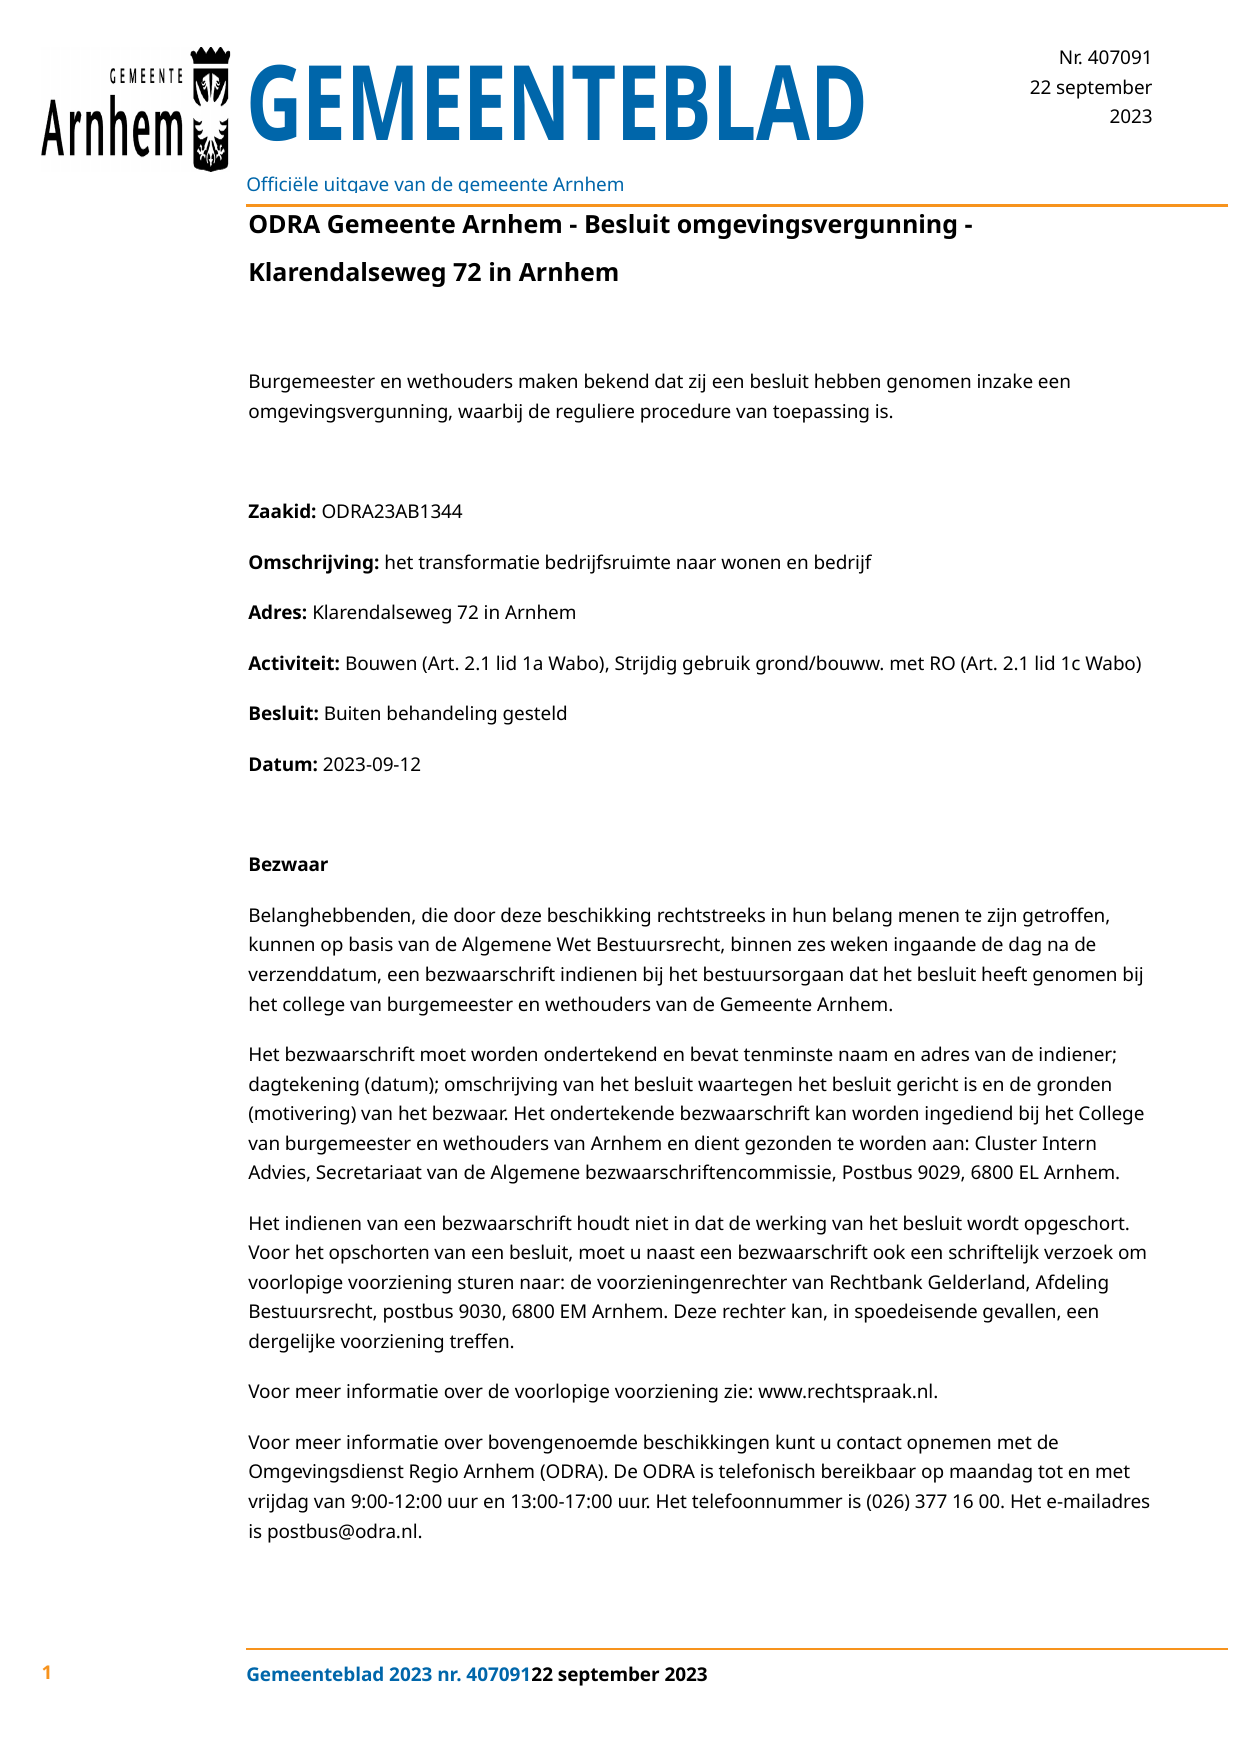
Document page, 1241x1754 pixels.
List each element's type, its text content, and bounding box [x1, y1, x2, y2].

text Voor meer informatie over de voorlopige voorziening zie: www.rechtspraak.nl. [248, 1379, 1152, 1404]
picture [41, 47, 231, 172]
text Burgemeester en wethouders maken bekend dat zij een besluit hebben genomen inzake een omgevingsvergunning, waarbij de reguliere procedure van toepassing is. [248, 368, 1152, 424]
text Zaakid: ODRA23AB1344 [248, 499, 1152, 524]
text Omschrijving: het transformatie bedrijfsruimte naar wonen en bedrijf [248, 549, 1152, 575]
text Het indienen van een bezwaarschrift houdt niet in dat de werking van het besluit wordt opgeschort. Voor het opschorten van een besluit, moet u naast een bezwaarschrift ook een schriftelijk verzoek om voorlopige voorziening sturen naar: de voorzieningenrechter van Rechtbank Gelderland, Afdeling Bestuursrecht, postbus 9030, 6800 EM Arnhem. Deze rechter kan, in spoedeisende gevallen, een dergelijke voorziening treffen. [248, 1210, 1152, 1354]
text Belanghebbenden, die door deze beschikking rechtstreeks in hun belang menen te zijn getroffen, kunnen op basis van de Algemene Wet Bestuursrecht, binnen zes weken ingaande de dag na de verzenddatum, een bezwaarschrift indienen bij het bestuursorgaan dat het besluit heeft genomen bij het college van burgemeester en wethouders van de Gemeente Arnhem. [248, 902, 1152, 1017]
text Activiteit: Bouwen (Art. 2.1 lid 1a Wabo), Strijdig gebruik grond/bouww. met RO (Art. 2.1 lid 1c Wabo) [248, 650, 1152, 676]
text Besluit: Buiten behandeling gesteld [248, 700, 1152, 726]
text Voor meer informatie over bovengenoemde beschikkingen kunt u contact opnemen met de Omgevingsdienst Regio Arnhem (ODRA). De ODRA is telefonisch bereikbaar op maandag tot en met vrijdag van 9:00-12:00 uur en 13:00-17:00 uur. Het telefoonnummer is (026) 377 16 00. Het e-mailadres is postbus@odra.nl. [248, 1429, 1152, 1544]
text Adres: Klarendalseweg 72 in Arnhem [248, 599, 1152, 625]
text Het bezwaarschrift moet worden ondertekend en bevat tenminste naam en adres van de indiener; dagtekening (datum); omschrijving van het besluit waartegen het besluit gericht is en de gronden (motivering) van het bezwaar. Het ondertekende bezwaarschrift kan worden ingediend bij het College van burgemeester en wethouders van Arnhem en dient gezonden te worden aan: Cluster Intern Advies, Secretariaat van de Algemene bezwaarschriftencommissie, Postbus 9029, 6800 EL Arnhem. [248, 1041, 1152, 1185]
text Datum: 2023-09-12 [248, 751, 1152, 777]
text Bezwaar [248, 852, 1152, 877]
text ODRA Gemeente Arnhem - Besluit omgevingsvergunning - Klarendalseweg 72 in Arnhem [248, 207, 1152, 288]
